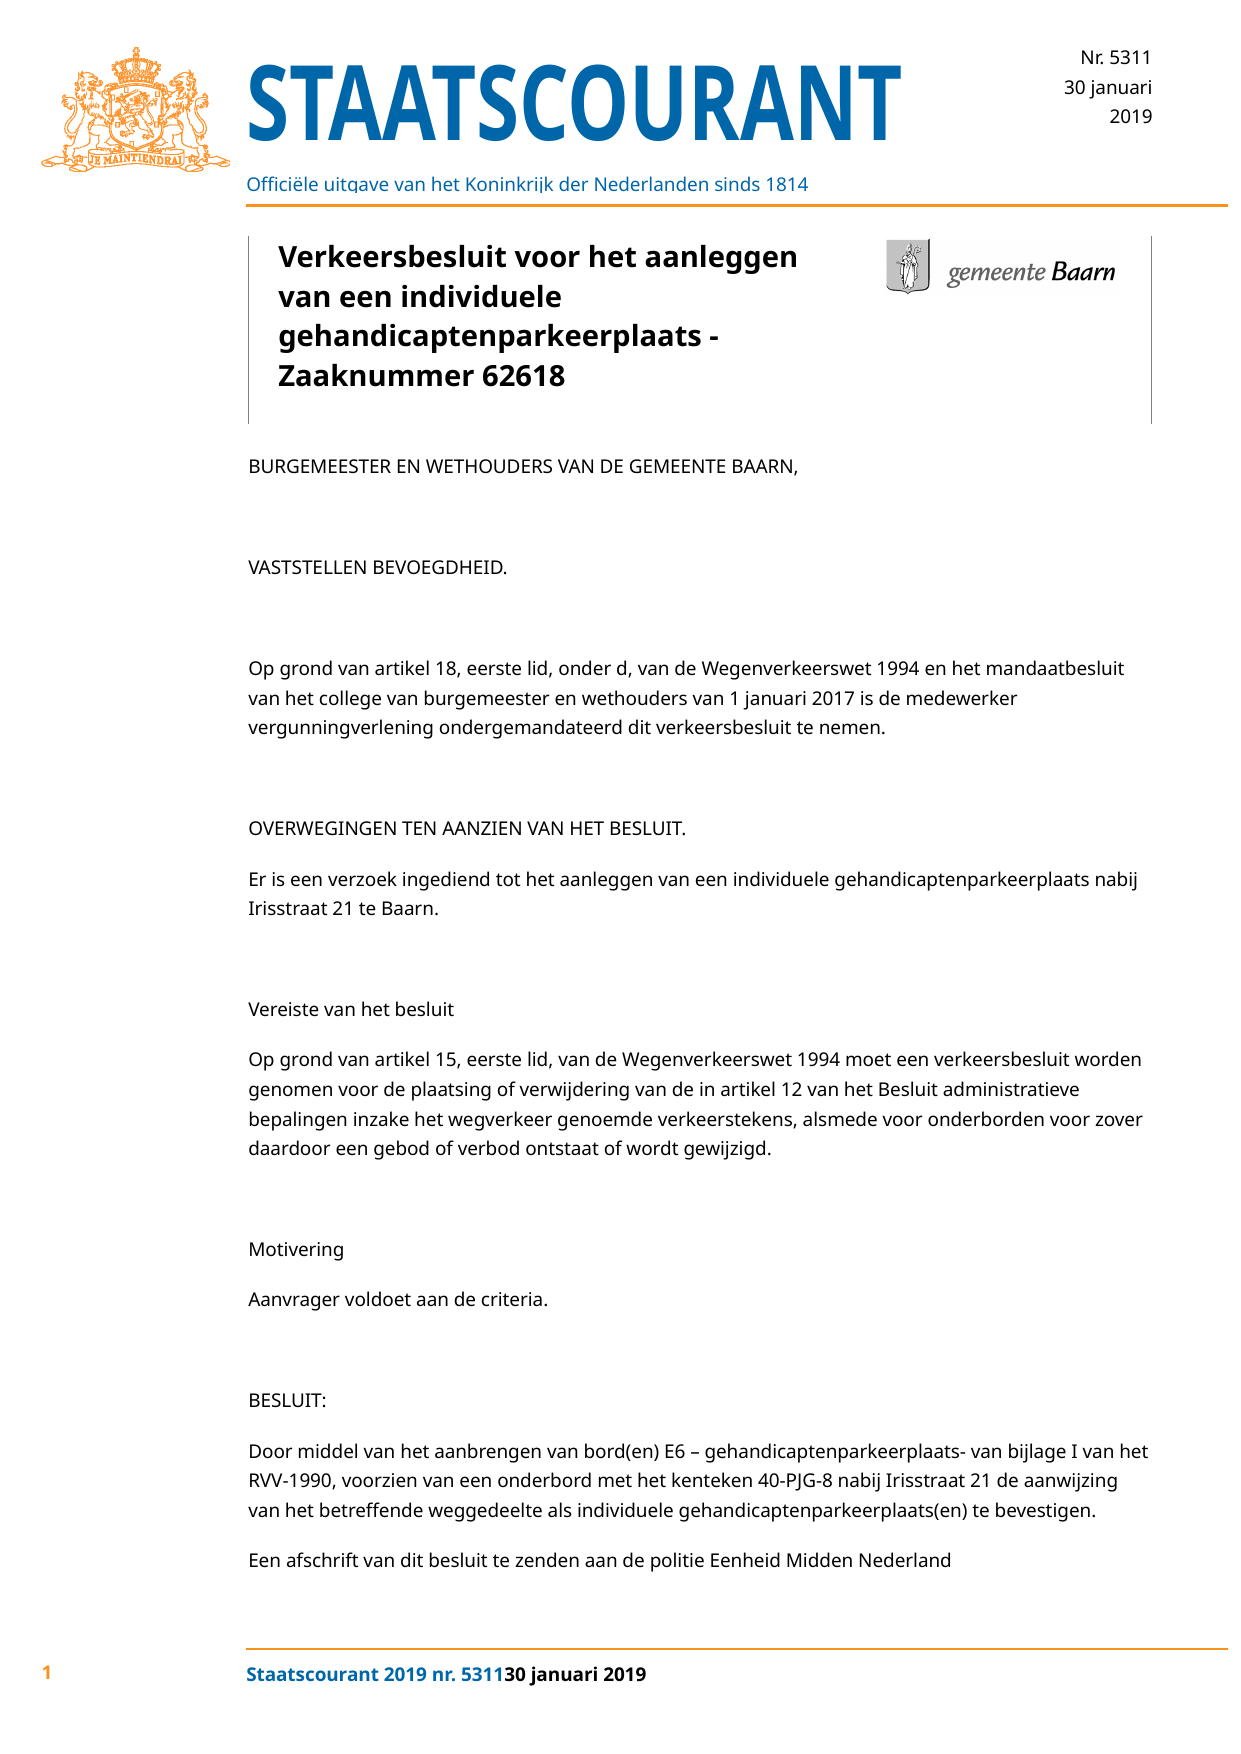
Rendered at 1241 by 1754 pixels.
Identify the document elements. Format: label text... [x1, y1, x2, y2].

picture [41, 47, 231, 172]
text BESLUIT: [248, 1387, 1152, 1413]
text Door middel van het aanbrengen van bord(en) E6 – gehandicaptenparkeerplaats- van bijlage I van het RVV-1990, voorzien van een onderbord met het kenteken 40-PJG-8 nabij Irisstraat 21 de aanwijzing van het betreffende weggedeelte als individuele gehandicaptenparkeerplaats(en) te bevestigen. [248, 1438, 1152, 1523]
text Op grond van artikel 15, eerste lid, van de Wegenverkeerswet 1994 moet een verkeersbesluit worden genomen voor de plaatsing of verwijdering van de in artikel 12 van het Besluit administratieve bepalingen inzake het wegverkeer genoemde verkeerstekens, alsmede voor onderborden voor zover daardoor een gebod of verbod ontstaat of wordt gewijzigd. [248, 1047, 1152, 1161]
table_header [850, 236, 1151, 424]
text Vereiste van het besluit [248, 996, 1152, 1022]
picture [882, 236, 1119, 296]
table_header Verkeersbesluit voor het aanleggen van een individuele gehandicaptenparkeerplaats - Zaaknummer 62618 [249, 236, 850, 424]
text Op grond van artikel 18, eerste lid, onder d, van de Wegenverkeerswet 1994 en het mandaatbesluit van het college van burgemeester en wethouders van 1 januari 2017 is de medewerker vergunningverlening ondergemandateerd dit verkeersbesluit te nemen. [248, 655, 1152, 740]
text OVERWEGINGEN TEN AANZIEN VAN HET BESLUIT. [248, 815, 1152, 841]
text Er is een verzoek ingediend tot het aanleggen van een individuele gehandicaptenparkeerplaats nabij Irisstraat 21 te Baarn. [248, 866, 1152, 921]
text BURGEMEESTER EN WETHOUDERS VAN DE GEMEENTE BAARN, [248, 454, 1152, 479]
text VASTSTELLEN BEVOEGDHEID. [248, 554, 1152, 580]
text Motivering [248, 1236, 1152, 1262]
text Een afschrift van dit besluit te zenden aan de politie Eenheid Midden Nederland [248, 1547, 1152, 1573]
text Aanvrager voldoet aan de criteria. [248, 1287, 1152, 1312]
